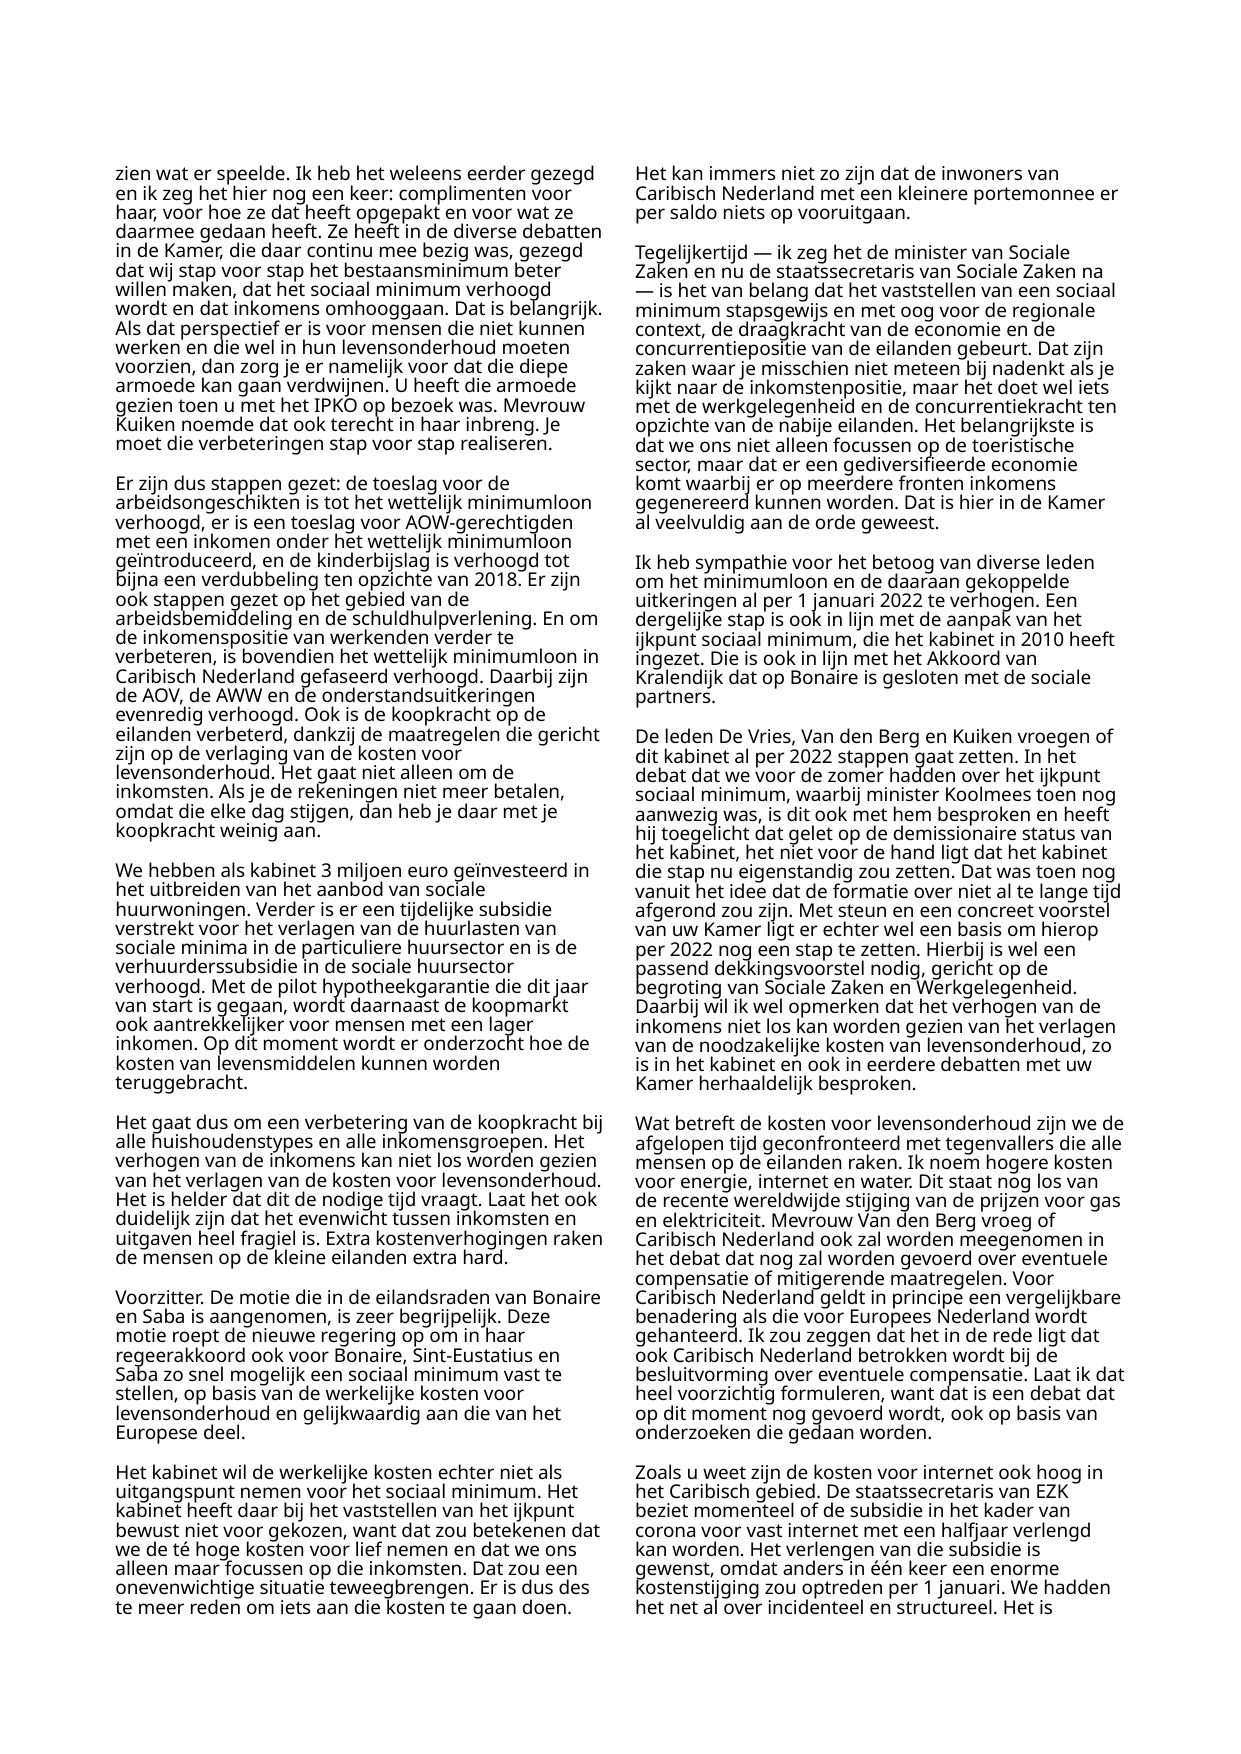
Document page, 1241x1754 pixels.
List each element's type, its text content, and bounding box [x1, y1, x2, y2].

text Tegelijkertijd — ik zeg het de minister van Sociale Zaken en nu de staatssecretaris van Sociale Zaken na — is het van belang dat het vaststellen van een sociaal minimum stapsgewijs en met oog voor de regionale context, de draagkracht van de economie en de concurrentiepositie van de eilanden gebeurt. Dat zijn zaken waar je misschien niet meteen bij nadenkt als je kijkt naar de inkomstenpositie, maar het doet wel iets met de werkgelegenheid en de concurrentiekracht ten opzichte van de nabije eilanden. Het belangrijkste is dat we ons niet alleen focussen op de toeristische sector, maar dat er een gediversifieerde economie komt waarbij er op meerdere fronten inkomens gegenereerd kunnen worden. Dat is hier in de Kamer al veelvuldig aan de orde geweest. [635, 244, 1125, 533]
text Wat betreft de kosten voor levensonderhoud zijn we de afgelopen tijd geconfronteerd met tegenvallers die alle mensen op de eilanden raken. Ik noem hogere kosten voor energie, internet en water. Dit staat nog los van de recente wereldwijde stijging van de prijzen voor gas en elektriciteit. Mevrouw Van den Berg vroeg of Caribisch Nederland ook zal worden meegenomen in het debat dat nog zal worden gevoerd over eventuele compensatie of mitigerende maatregelen. Voor Caribisch Nederland geldt in principe een vergelijkbare benadering als die voor Europees Nederland wordt gehanteerd. Ik zou zeggen dat het in de rede ligt dat ook Caribisch Nederland betrokken wordt bij de besluitvorming over eventuele compensatie. Laat ik dat heel voorzichtig formuleren, want dat is een debat dat op dit moment nog gevoerd wordt, ook op basis van onderzoeken die gedaan worden. [635, 1115, 1125, 1443]
text zien wat er speelde. Ik heb het weleens eerder gezegd en ik zeg het hier nog een keer: complimenten voor haar, voor hoe ze dat heeft opgepakt en voor wat ze daarmee gedaan heeft. Ze heeft in de diverse debatten in de Kamer, die daar continu mee bezig was, gezegd dat wij stap voor stap het bestaansminimum beter willen maken, dat het sociaal minimum verhoogd wordt en dat inkomens omhooggaan. Dat is belangrijk. Als dat perspectief er is voor mensen die niet kunnen werken en die wel in hun levensonderhoud moeten voorzien, dan zorg je er namelijk voor dat die diepe armoede kan gaan verdwijnen. U heeft die armoede gezien toen u met het IPKO op bezoek was. Mevrouw Kuiken noemde dat ook terecht in haar inbreng. Je moet die verbeteringen stap voor stap realiseren. [115, 165, 605, 454]
text De leden De Vries, Van den Berg en Kuiken vroegen of dit kabinet al per 2022 stappen gaat zetten. In het debat dat we voor de zomer hadden over het ijkpunt sociaal minimum, waarbij minister Koolmees toen nog aanwezig was, is dit ook met hem besproken en heeft hij toegelicht dat gelet op de demissionaire status van het kabinet, het niet voor de hand ligt dat het kabinet die stap nu eigenstandig zou zetten. Dat was toen nog vanuit het idee dat de formatie over niet al te lange tijd afgerond zou zijn. Met steun en een concreet voorstel van uw Kamer ligt er echter wel een basis om hierop per 2022 nog een stap te zetten. Hierbij is wel een passend dekkingsvoorstel nodig, gericht op de begroting van Sociale Zaken en Werkgelegenheid. Daarbij wil ik wel opmerken dat het verhogen van de inkomens niet los kan worden gezien van het verlagen van de noodzakelijke kosten van levensonderhoud, zo is in het kabinet en ook in eerdere debatten met uw Kamer herhaaldelijk besproken. [635, 728, 1125, 1095]
text Het gaat dus om een verbetering van de koopkracht bij alle huishoudenstypes en alle inkomensgroepen. Het verhogen van de inkomens kan niet los worden gezien van het verlagen van de kosten voor levensonderhoud. Het is helder dat dit de nodige tijd vraagt. Laat het ook duidelijk zijn dat het evenwicht tussen inkomsten en uitgaven heel fragiel is. Extra kostenverhogingen raken de mensen op de kleine eilanden extra hard. [115, 1114, 605, 1268]
text Zoals u weet zijn de kosten voor internet ook hoog in het Caribisch gebied. De staatssecretaris van EZK beziet momenteel of de subsidie in het kader van corona voor vast internet met een halfjaar verlengd kan worden. Het verlengen van die subsidie is gewenst, omdat anders in één keer een enorme kostenstijging zou optreden per 1 januari. We hadden het net al over incidenteel en structureel. Het is [635, 1464, 1125, 1618]
text Er zijn dus stappen gezet: de toeslag voor de arbeidsongeschikten is tot het wettelijk minimumloon verhoogd, er is een toeslag voor AOW-gerechtigden met een inkomen onder het wettelijk minimumloon geïntroduceerd, en de kinderbijslag is verhoogd tot bijna een verdubbeling ten opzichte van 2018. Er zijn ook stappen gezet op het gebied van de arbeidsbemiddeling en de schuldhulpverlening. En om de inkomenspositie van werkenden verder te verbeteren, is bovendien het wettelijk minimumloon in Caribisch Nederland gefaseerd verhoogd. Daarbij zijn de AOV, de AWW en de onderstandsuitkeringen evenredig verhoogd. Ook is de koopkracht op de eilanden verbeterd, dankzij de maatregelen die gericht zijn op de verlaging van de kosten voor levensonderhoud. Het gaat niet alleen om de inkomsten. Als je de rekeningen niet meer betalen, omdat die elke dag stijgen, dan heb je daar met je koopkracht weinig aan. [115, 475, 605, 841]
text Het kan immers niet zo zijn dat de inwoners van Caribisch Nederland met een kleinere portemonnee er per saldo niets op vooruitgaan. [635, 165, 1125, 223]
text Ik heb sympathie voor het betoog van diverse leden om het minimumloon en de daaraan gekoppelde uitkeringen al per 1 januari 2022 te verhogen. Een dergelijke stap is ook in lijn met de aanpak van het ijkpunt sociaal minimum, die het kabinet in 2010 heeft ingezet. Die is ook in lijn met het Akkoord van Kralendijk dat op Bonaire is gesloten met de sociale partners. [635, 554, 1125, 708]
text Voorzitter. De motie die in de eilandsraden van Bonaire en Saba is aangenomen, is zeer begrijpelijk. Deze motie roept de nieuwe regering op om in haar regeerakkoord ook voor Bonaire, Sint-Eustatius en Saba zo snel mogelijk een sociaal minimum vast te stellen, op basis van de werkelijke kosten voor levensonderhoud en gelijkwaardig aan die van het Europese deel. [115, 1289, 605, 1443]
text Het kabinet wil de werkelijke kosten echter niet als uitgangspunt nemen voor het sociaal minimum. Het kabinet heeft daar bij het vaststellen van het ijkpunt bewust niet voor gekozen, want dat zou betekenen dat we de té hoge kosten voor lief nemen en dat we ons alleen maar focussen op die inkomsten. Dat zou een onevenwichtige situatie teweegbrengen. Er is dus des te meer reden om iets aan die kosten te gaan doen. [115, 1464, 605, 1618]
text We hebben als kabinet 3 miljoen euro geïnvesteerd in het uitbreiden van het aanbod van sociale huurwoningen. Verder is er een tijdelijke subsidie verstrekt voor het verlagen van de huurlasten van sociale minima in de particuliere huursector en is de verhuurderssubsidie in de sociale huursector verhoogd. Met de pilot hypotheekgarantie die dit jaar van start is gegaan, wordt daarnaast de koopmarkt ook aantrekkelijker voor mensen met een lager inkomen. Op dit moment wordt er onderzocht hoe de kosten van levensmiddelen kunnen worden teruggebracht. [115, 862, 605, 1093]
